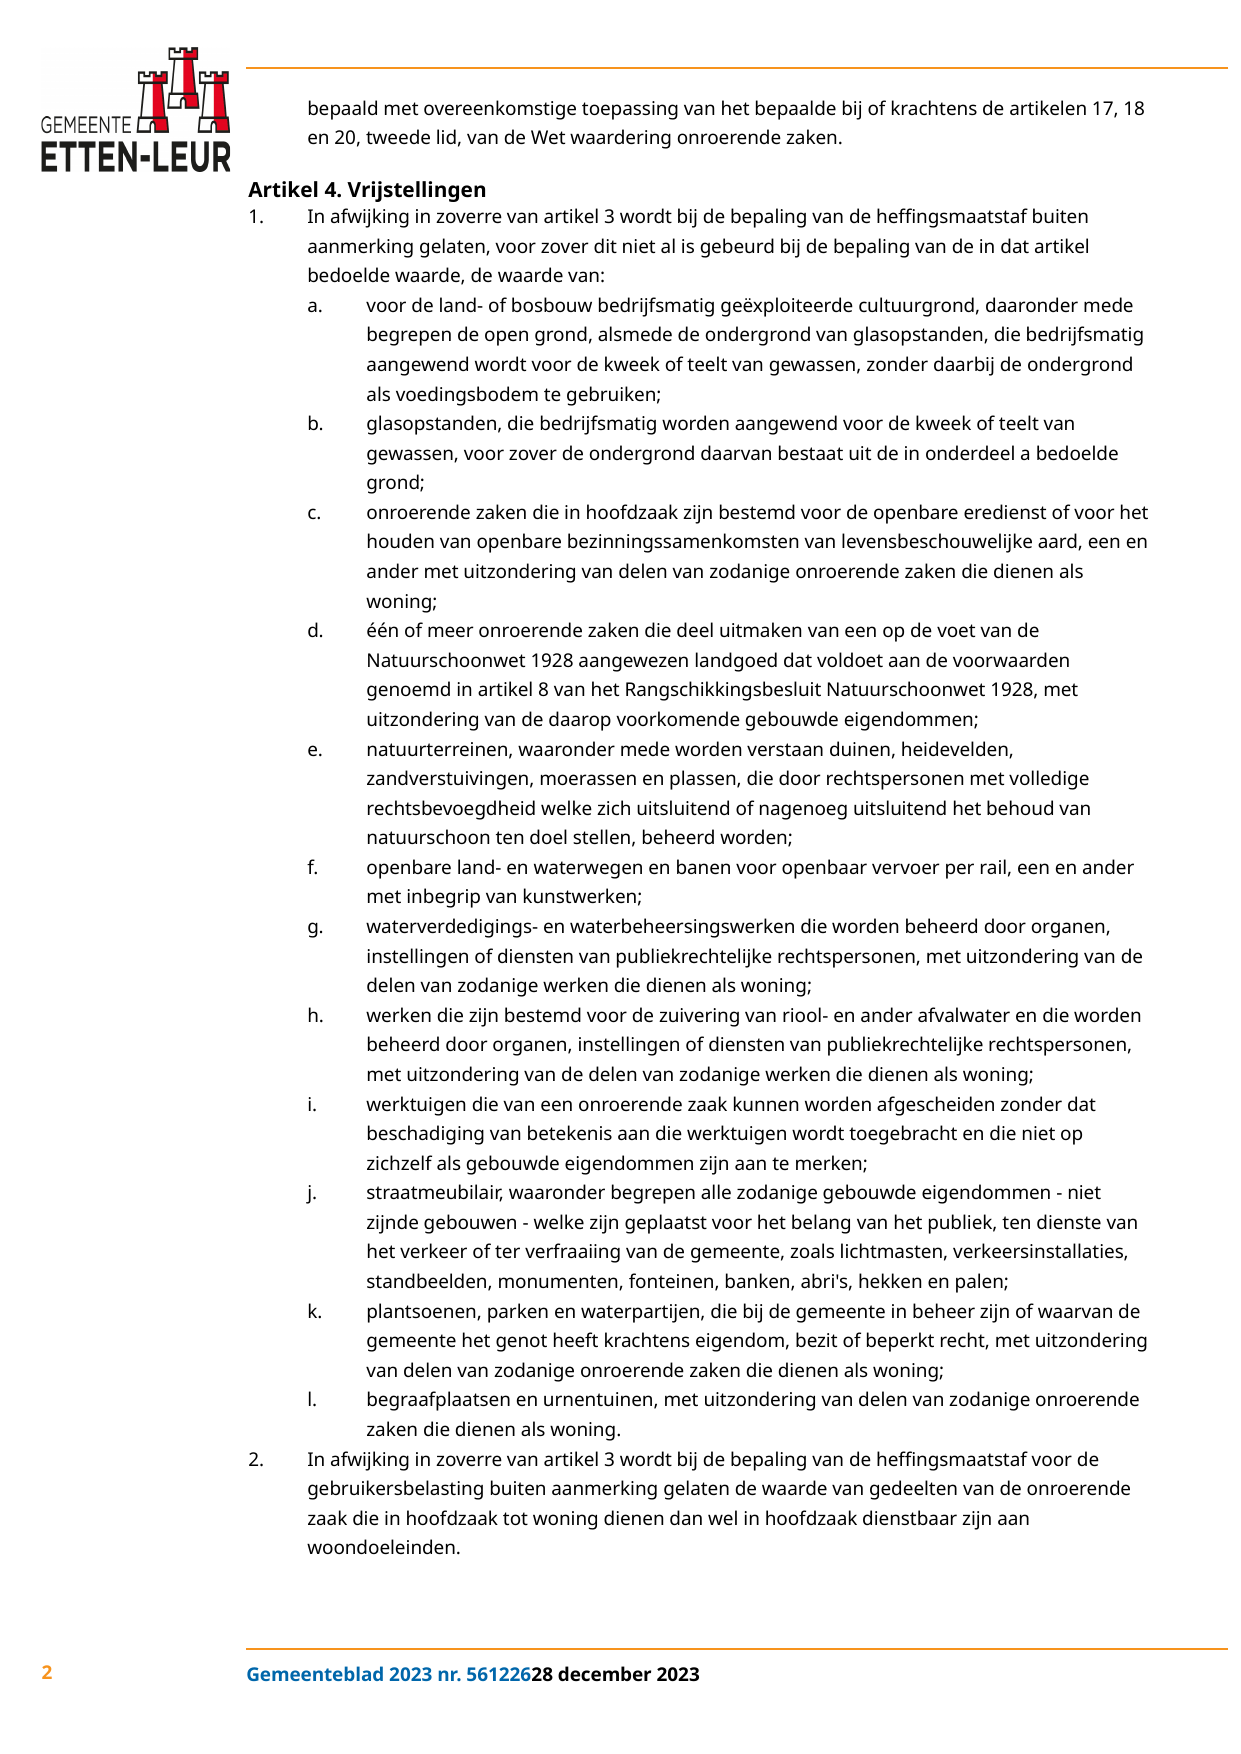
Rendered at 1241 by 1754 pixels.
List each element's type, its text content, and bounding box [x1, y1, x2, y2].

list straatmeubilair, waaronder begrepen alle zodanige gebouwde eigendommen - niet zijnde gebouwen - welke zijn geplaatst voor het belang van het publiek, ten dienste van het verkeer of ter verfraaiing van de gemeente, zoals lichtmasten, verkeersinstallaties, standbeelden, monumenten, fonteinen, banken, abri's, hekken en palen; [307, 1179, 1152, 1294]
list voor de land- of bosbouw bedrijfsmatig geëxploiteerde cultuurgrond, daaronder mede begrepen de open grond, alsmede de ondergrond van glasopstanden, die bedrijfsmatig aangewend wordt voor de kweek of teelt van gewassen, zonder daarbij de ondergrond als voedingsbodem te gebruiken; [307, 292, 1152, 406]
list openbare land- en waterwegen en banen voor openbaar vervoer per rail, een en ander met inbegrip van kunstwerken; [307, 854, 1152, 909]
list waterverdedigings- en waterbeheersingswerken die worden beheerd door organen, instellingen of diensten van publiekrechtelijke rechtspersonen, met uitzondering van de delen van zodanige werken die dienen als woning; [307, 913, 1152, 998]
list In afwijking in zoverre van artikel 3 wordt bij de bepaling van de heffingsmaatstaf buiten aanmerking gelaten, voor zover dit niet al is gebeurd bij de bepaling van de in dat artikel bedoelde waarde, de waarde van: [248, 203, 1152, 288]
list glasopstanden, die bedrijfsmatig worden aangewend voor de kweek of teelt van gewassen, voor zover de ondergrond daarvan bestaat uit de in onderdeel a bedoelde grond; [307, 410, 1152, 495]
list bepaald met overeenkomstige toepassing van het bepaalde bij of krachtens de artikelen 17, 18 en 20, tweede lid, van de Wet waardering onroerende zaken. [248, 95, 1152, 150]
text Artikel 4. Vrijstellingen [248, 175, 1152, 203]
list begraafplaatsen en urnentuinen, met uitzondering van delen van zodanige onroerende zaken die dienen als woning. [307, 1387, 1152, 1442]
list natuurterreinen, waaronder mede worden verstaan duinen, heidevelden, zandverstuivingen, moerassen en plassen, die door rechtspersonen met volledige rechtsbevoegdheid welke zich uitsluitend of nagenoeg uitsluitend het behoud van natuurschoon ten doel stellen, beheerd worden; [307, 736, 1152, 850]
list plantsoenen, parken en waterpartijen, die bij de gemeente in beheer zijn of waarvan de gemeente het genot heeft krachtens eigendom, bezit of beperkt recht, met uitzondering van delen van zodanige onroerende zaken die dienen als woning; [307, 1298, 1152, 1383]
list werken die zijn bestemd voor de zuivering van riool- en ander afvalwater en die worden beheerd door organen, instellingen of diensten van publiekrechtelijke rechtspersonen, met uitzondering van de delen van zodanige werken die dienen als woning; [307, 1002, 1152, 1087]
picture [41, 47, 231, 172]
list In afwijking in zoverre van artikel 3 wordt bij de bepaling van de heffingsmaatstaf voor de gebruikersbelasting buiten aanmerking gelaten de waarde van gedeelten van de onroerende zaak die in hoofdzaak tot woning dienen dan wel in hoofdzaak dienstbaar zijn aan woondoeleinden. [248, 1446, 1152, 1560]
list werktuigen die van een onroerende zaak kunnen worden afgescheiden zonder dat beschadiging van betekenis aan die werktuigen wordt toegebracht en die niet op zichzelf als gebouwde eigendommen zijn aan te merken; [307, 1091, 1152, 1176]
list onroerende zaken die in hoofdzaak zijn bestemd voor de openbare eredienst of voor het houden van openbare bezinningssamenkomsten van levensbeschouwelijke aard, een en ander met uitzondering van delen van zodanige onroerende zaken die dienen als woning; [307, 499, 1152, 613]
list één of meer onroerende zaken die deel uitmaken van een op de voet van de Natuurschoonwet 1928 aangewezen landgoed dat voldoet aan de voorwaarden genoemd in artikel 8 van het Rangschikkingsbesluit Natuurschoonwet 1928, met uitzondering van de daarop voorkomende gebouwde eigendommen; [307, 617, 1152, 732]
